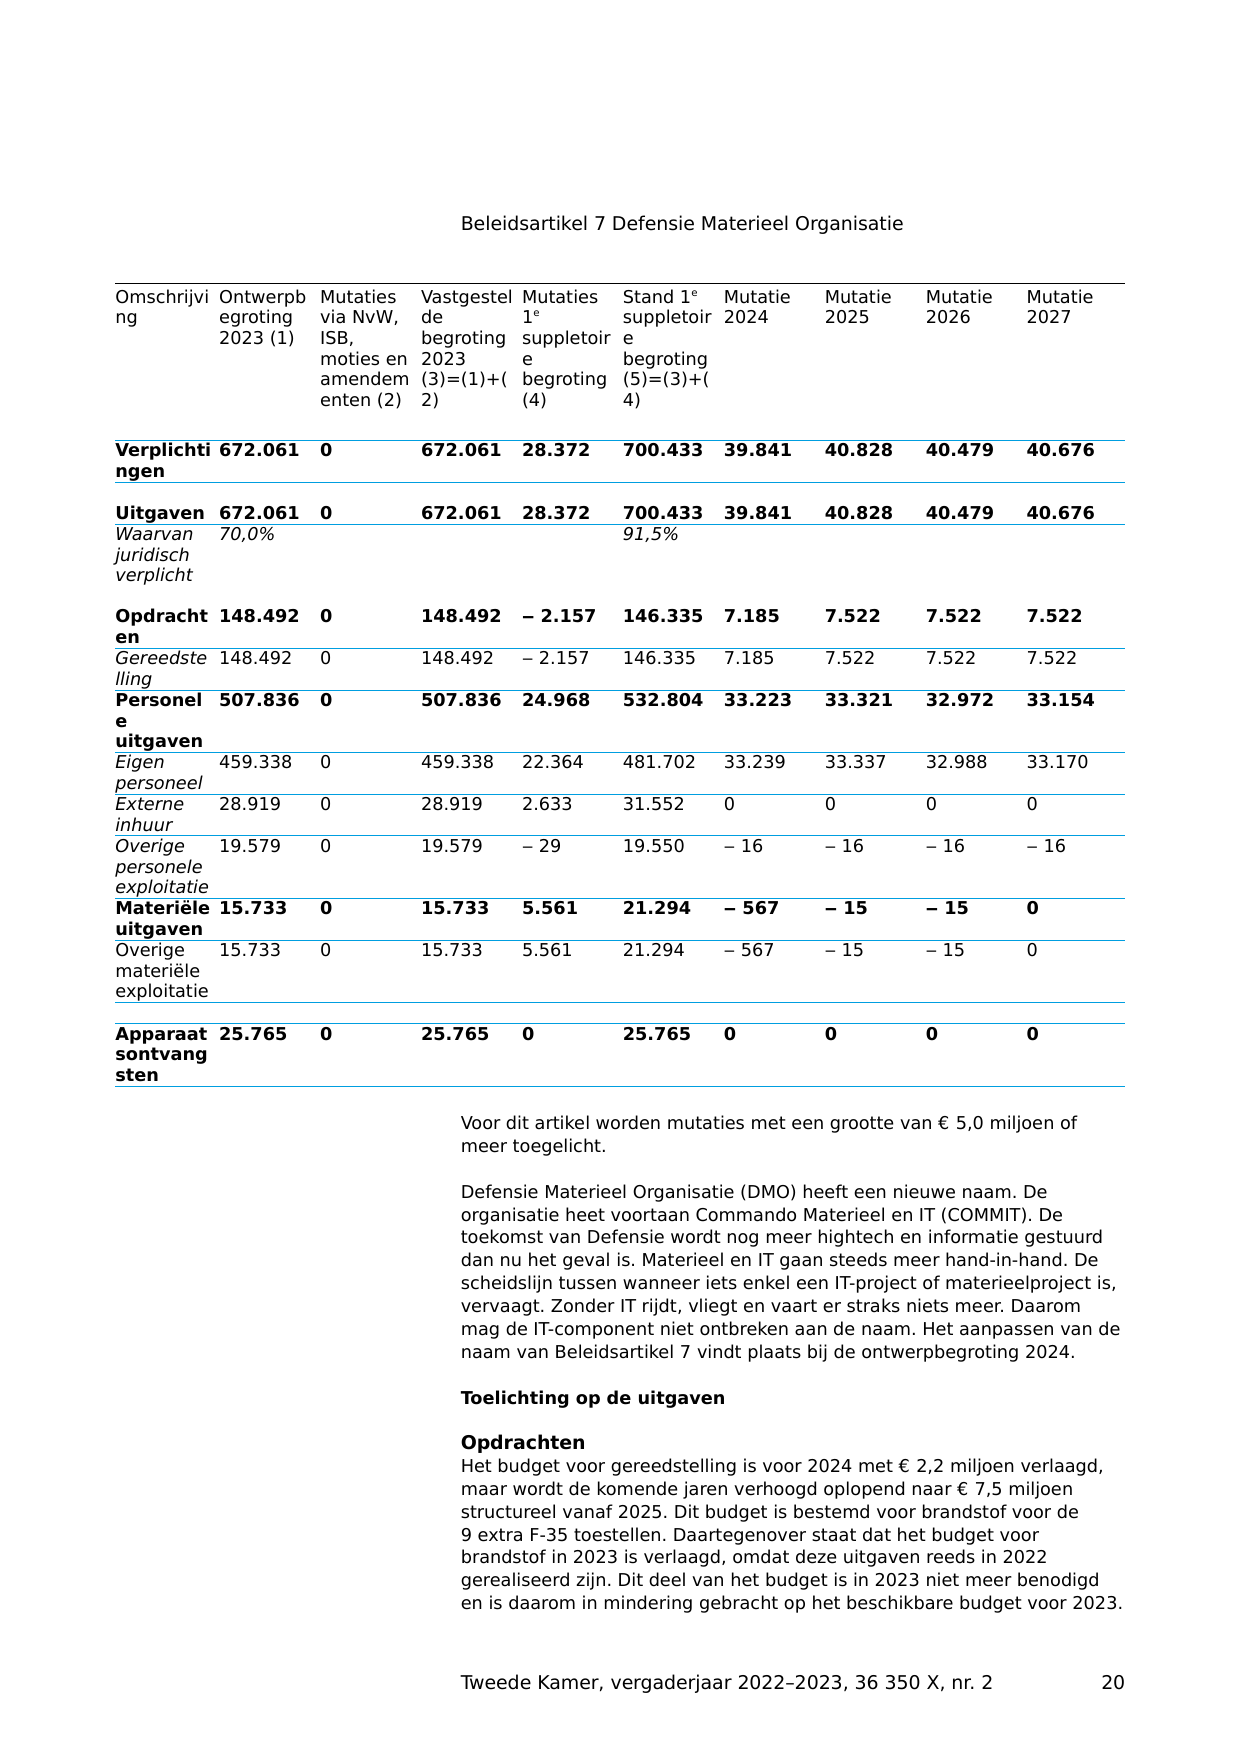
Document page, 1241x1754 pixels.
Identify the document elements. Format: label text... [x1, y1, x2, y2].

table_cell Materiële uitgaven [115, 899, 216, 939]
table_cell 0 [317, 441, 418, 482]
table_cell Uitgaven [115, 503, 216, 523]
table_cell 672.061 [418, 503, 519, 523]
table_cell 0 [721, 795, 822, 835]
table_cell [418, 525, 519, 586]
table_cell 31.552 [620, 795, 721, 835]
text Het budget voor gereedstelling is voor 2024 met € 2,2 miljoen verlaagd, maar wordt de komende jaren verhoogd oplopend naar € 7,5 miljoen structureel vanaf 2025. Dit budget is bestemd voor brandstof voor de 9 extra F-35 toestellen. Daartegenover staat dat het budget voor brandstof in 2023 is verlaagd, omdat deze uitgaven reeds in 2022 gerealiseerd zijn. Dit deel van het budget is in 2023 niet meer benodigd en is daarom in mindering gebracht op het beschikbare budget voor 2023. [461, 1454, 1125, 1614]
table_cell 7.522 [1024, 606, 1125, 648]
table_cell [216, 586, 317, 606]
table_cell Mutatie 2025 [822, 284, 923, 413]
table_cell ‒ 15 [923, 941, 1023, 1002]
table_cell 15.733 [418, 941, 519, 1002]
table_cell 0 [721, 1024, 822, 1086]
table_cell 15.733 [216, 941, 317, 1002]
table_cell ‒ 16 [822, 836, 923, 898]
table_cell [519, 525, 620, 586]
table_cell 7.185 [721, 649, 822, 689]
table_cell 19.550 [620, 836, 721, 898]
table_cell 700.433 [620, 441, 721, 482]
table_cell 7.522 [923, 606, 1023, 648]
table_cell ‒ 16 [923, 836, 1023, 898]
table_cell [620, 1003, 721, 1023]
table_cell [721, 525, 822, 586]
table_cell Omschrijving [115, 284, 216, 413]
table_cell Overige materiële exploitatie [115, 941, 216, 1002]
table_cell ‒ 2.157 [519, 649, 620, 689]
table_cell 7.522 [923, 649, 1023, 689]
table_cell 672.061 [216, 441, 317, 482]
table_cell ‒ 16 [1024, 836, 1125, 898]
table_cell 507.836 [216, 691, 317, 752]
table_cell 7.185 [721, 606, 822, 648]
table_cell 148.492 [216, 606, 317, 648]
table_cell 0 [317, 691, 418, 752]
table_cell Waarvan juridisch verplicht [115, 525, 216, 586]
table_cell [216, 483, 317, 503]
table_cell ‒ 16 [721, 836, 822, 898]
text Defensie Materieel Organisatie (DMO) heeft een nieuwe naam. De organisatie heet voortaan Commando Materieel en IT (COMMIT). De toekomst van Defensie wordt nog meer hightech en informatie gestuurd dan nu het geval is. Materieel en IT gaan steeds meer hand-in-hand. De scheidslijn tussen wanneer iets enkel een IT-project of materieelproject is, vervaagt. Zonder IT rijdt, vliegt en vaart er straks niets meer. Daarom mag de IT-component niet ontbreken aan de naam. Het aanpassen van de naam van Beleidsartikel 7 vindt plaats bij de ontwerpbegroting 2024. [461, 1180, 1125, 1363]
table_cell [418, 1003, 519, 1023]
table_cell ‒ 15 [923, 899, 1023, 939]
table_cell Mutaties via NvW, ISB, moties en amendementen (2) [317, 284, 418, 413]
table_cell [620, 586, 721, 606]
table_cell 5.561 [519, 899, 620, 939]
table_cell 33.154 [1024, 691, 1125, 752]
table_cell [822, 483, 923, 503]
table_cell 148.492 [216, 649, 317, 689]
table_cell Eigen personeel [115, 753, 216, 794]
table_cell Opdrachten [115, 606, 216, 648]
table_cell [721, 586, 822, 606]
table_cell 25.765 [216, 1024, 317, 1086]
table_cell 91,5% [620, 525, 721, 586]
table_cell [519, 1003, 620, 1023]
table_cell 28.919 [216, 795, 317, 835]
text Opdrachten [461, 1432, 1125, 1454]
table_cell 40.479 [923, 503, 1023, 523]
table_cell Verplichtingen [115, 441, 216, 482]
table_cell 0 [317, 649, 418, 689]
table_cell 28.372 [519, 503, 620, 523]
table_cell 532.804 [620, 691, 721, 752]
table_cell 5.561 [519, 941, 620, 1002]
table_cell 33.239 [721, 753, 822, 794]
table_cell [115, 414, 1125, 440]
table_cell ‒ 567 [721, 899, 822, 939]
table_cell 32.972 [923, 691, 1023, 752]
table_cell 7.522 [822, 649, 923, 689]
table_cell 0 [317, 941, 418, 1002]
table_cell [1024, 525, 1125, 586]
table_cell 0 [317, 753, 418, 794]
table_cell 0 [822, 1024, 923, 1086]
table_cell 39.841 [721, 503, 822, 523]
table_cell 33.321 [822, 691, 923, 752]
table_cell 0 [1024, 795, 1125, 835]
table_cell 21.294 [620, 899, 721, 939]
table_cell 459.338 [216, 753, 317, 794]
table_cell 7.522 [1024, 649, 1125, 689]
table_cell 40.676 [1024, 503, 1125, 523]
table_cell 24.968 [519, 691, 620, 752]
table_cell 40.676 [1024, 441, 1125, 482]
table_cell Mutaties 1e suppletoire begroting (4) [519, 284, 620, 413]
table_cell Personele uitgaven [115, 691, 216, 752]
table_cell 0 [923, 1024, 1023, 1086]
table_cell 0 [317, 836, 418, 898]
table_cell 481.702 [620, 753, 721, 794]
table_cell ‒ 2.157 [519, 606, 620, 648]
text Toelichting op de uitgaven [461, 1386, 1125, 1409]
table_cell ‒ 15 [822, 941, 923, 1002]
table_cell 25.765 [418, 1024, 519, 1086]
table_cell 0 [519, 1024, 620, 1086]
table_cell 148.492 [418, 606, 519, 648]
table_cell ‒ 29 [519, 836, 620, 898]
table_cell Stand 1e suppletoire begroting (5)=(3)+(4) [620, 284, 721, 413]
table_cell [317, 525, 418, 586]
table_cell 0 [317, 899, 418, 939]
table_cell 0 [317, 1024, 418, 1086]
table_cell 33.170 [1024, 753, 1125, 794]
table_cell [923, 483, 1023, 503]
table_cell 7.522 [822, 606, 923, 648]
table_cell [115, 586, 216, 606]
table_cell Mutatie 2027 [1024, 284, 1125, 413]
table_cell [721, 1003, 822, 1023]
title Beleidsartikel 7 Defensie Materieel Organisatie [461, 213, 1125, 235]
table_cell 40.479 [923, 441, 1023, 482]
table_cell 33.337 [822, 753, 923, 794]
table_cell 28.919 [418, 795, 519, 835]
table_cell [822, 525, 923, 586]
table_cell 0 [317, 606, 418, 648]
table_cell Overige personele exploitatie [115, 836, 216, 898]
table_cell 15.733 [216, 899, 317, 939]
table_cell 21.294 [620, 941, 721, 1002]
table_cell ‒ 567 [721, 941, 822, 1002]
table_cell [519, 483, 620, 503]
table_cell 459.338 [418, 753, 519, 794]
table_cell 33.223 [721, 691, 822, 752]
table_cell 15.733 [418, 899, 519, 939]
text Voor dit artikel worden mutaties met een grootte van € 5,0 miljoen of meer toegelicht. [461, 1111, 1125, 1157]
table_cell 40.828 [822, 441, 923, 482]
table_cell 148.492 [418, 649, 519, 689]
table_cell 146.335 [620, 649, 721, 689]
table_cell [115, 483, 216, 503]
table_cell [923, 525, 1023, 586]
table_header Artikel 7 Defensie Materieel Organisatie (bedragen x € 1.000) [115, 258, 1125, 283]
table_cell ‒ 15 [822, 899, 923, 939]
table_cell [317, 1003, 418, 1023]
table_cell Apparaatsontvangsten [115, 1024, 216, 1086]
table_cell 28.372 [519, 441, 620, 482]
table_cell 0 [317, 503, 418, 523]
table_cell Gereedstelling [115, 649, 216, 689]
table_cell 0 [923, 795, 1023, 835]
table_cell [317, 586, 418, 606]
table_cell 700.433 [620, 503, 721, 523]
table_cell 0 [1024, 1024, 1125, 1086]
table_cell 0 [317, 795, 418, 835]
table_cell 146.335 [620, 606, 721, 648]
table_cell [822, 1003, 923, 1023]
table_cell 32.988 [923, 753, 1023, 794]
table_cell [418, 483, 519, 503]
table_cell [721, 483, 822, 503]
table_cell 70,0% [216, 525, 317, 586]
table_cell 672.061 [216, 503, 317, 523]
table_cell [317, 483, 418, 503]
table_cell [923, 1003, 1023, 1023]
table_cell 22.364 [519, 753, 620, 794]
table_cell Ontwerpbegroting 2023 (1) [216, 284, 317, 413]
table_cell 2.633 [519, 795, 620, 835]
table_cell 0 [1024, 899, 1125, 939]
table_cell [216, 1003, 317, 1023]
table_cell [1024, 586, 1125, 606]
table_cell [822, 586, 923, 606]
table_cell Externe inhuur [115, 795, 216, 835]
table_cell 507.836 [418, 691, 519, 752]
table_cell 39.841 [721, 441, 822, 482]
table_cell [1024, 483, 1125, 503]
table_cell 40.828 [822, 503, 923, 523]
table_cell Mutatie 2026 [923, 284, 1023, 413]
table_cell 19.579 [418, 836, 519, 898]
table_cell [519, 586, 620, 606]
table_cell 0 [1024, 941, 1125, 1002]
table_cell 19.579 [216, 836, 317, 898]
table_cell [620, 483, 721, 503]
table_cell [923, 586, 1023, 606]
table_cell [115, 1003, 216, 1023]
table_cell 0 [822, 795, 923, 835]
table_cell [1024, 1003, 1125, 1023]
table_cell 25.765 [620, 1024, 721, 1086]
table_cell 672.061 [418, 441, 519, 482]
table_cell [418, 586, 519, 606]
table_cell Mutatie 2024 [721, 284, 822, 413]
table_cell Vastgestelde begroting 2023 (3)=(1)+(2) [418, 284, 519, 413]
